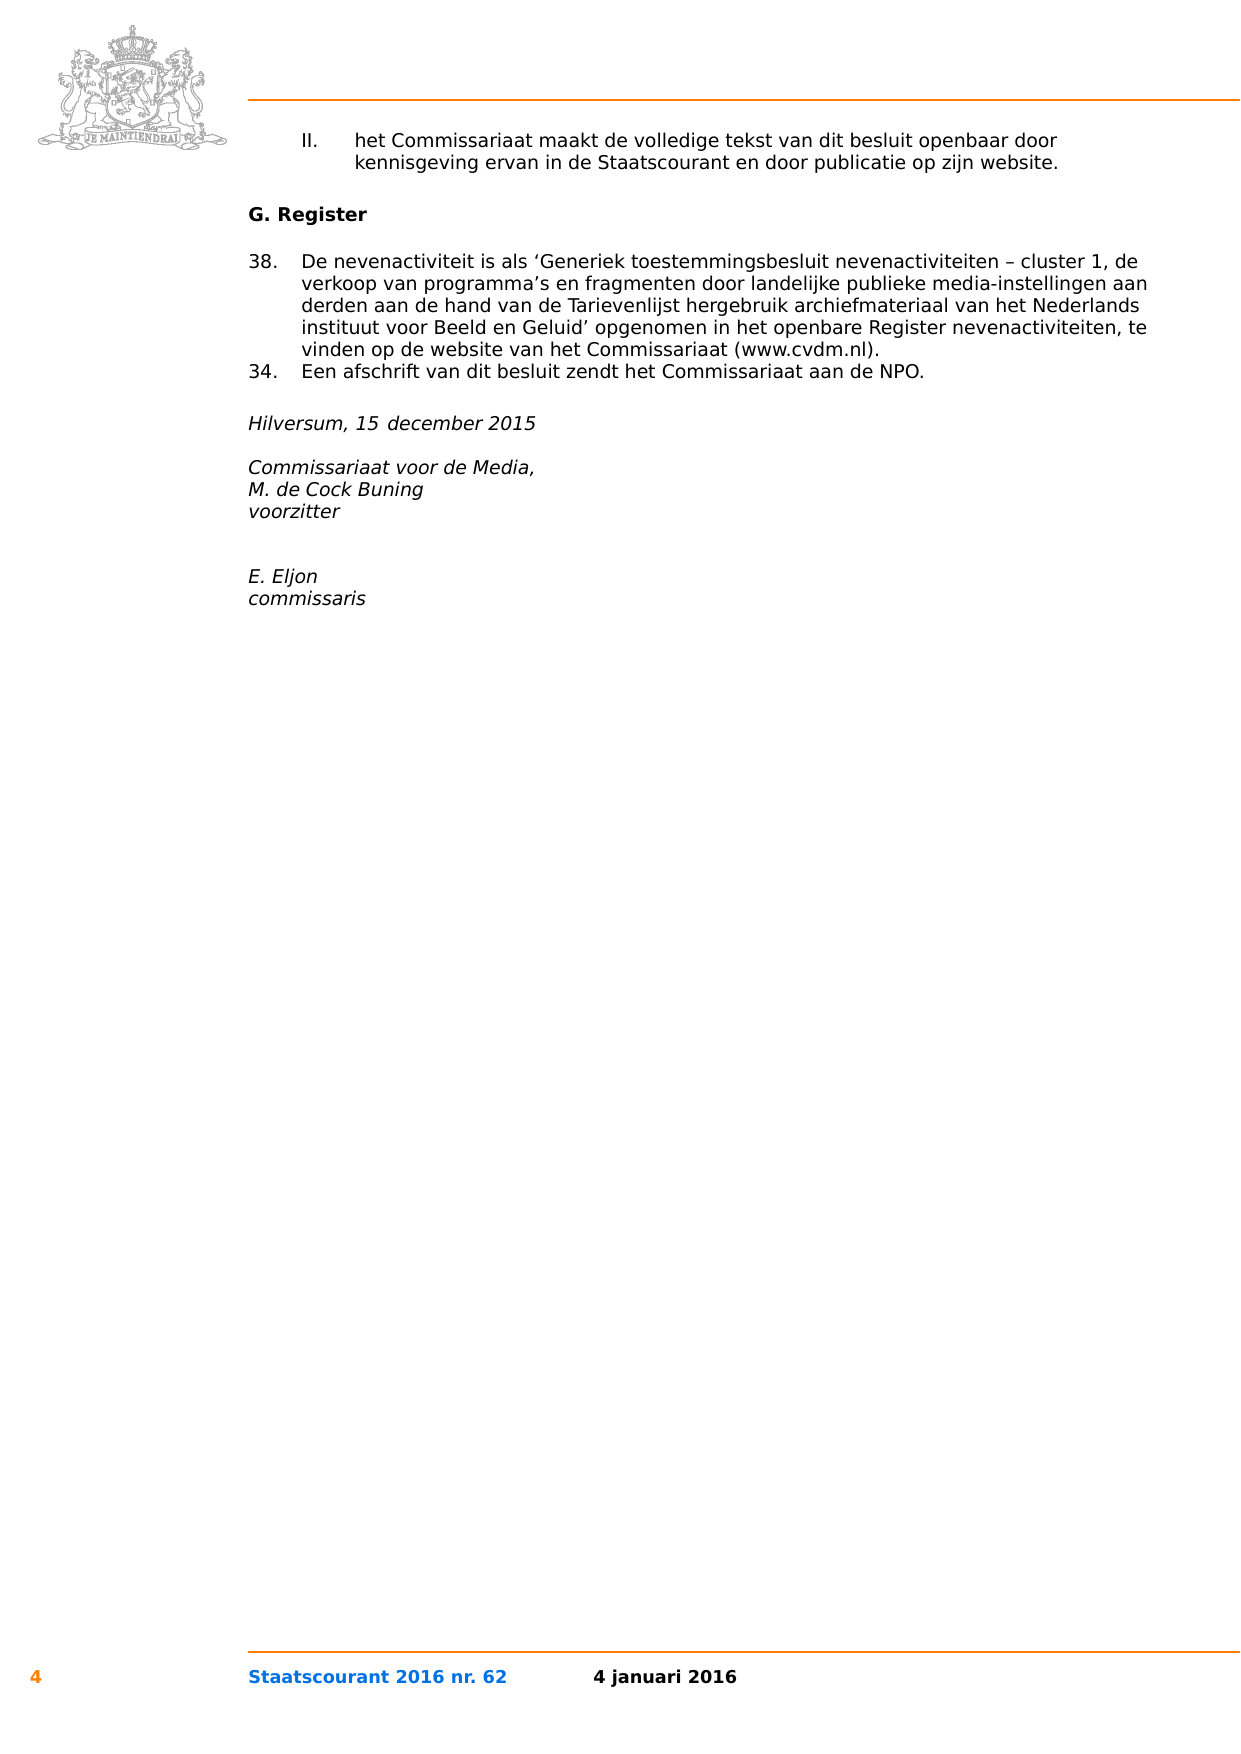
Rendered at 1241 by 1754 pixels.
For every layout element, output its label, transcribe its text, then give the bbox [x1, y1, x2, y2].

text 34. Een afschrift van dit besluit zendt het Commissariaat aan de NPO. [248, 361, 1163, 383]
text 38. De nevenactiviteit is als ‘Generiek toestemmingsbesluit nevenactiviteiten – cluster 1, de verkoop van programma’s en fragmenten door landelijke publieke media-instellingen aan derden aan de hand van de Tarievenlijst hergebruik archiefmateriaal van het Nederlands instituut voor Beeld en Geluid’ opgenomen in het openbare Register nevenactiviteiten, te vinden op de website van het Commissariaat (www.cvdm.nl). [248, 251, 1163, 361]
picture [38, 25, 227, 150]
subtitle G. Register [248, 204, 1163, 226]
text Commissariaat voor de Media, M. de Cock Buning voorzitter [248, 457, 1163, 522]
text Hilversum, 15 december 2015 [248, 413, 1163, 435]
text E. Eljon commissaris [248, 544, 1163, 610]
text II. het Commissariaat maakt de volledige tekst van dit besluit openbaar door kennisgeving ervan in de Staatscourant en door publicatie op zijn website. [301, 130, 1163, 174]
